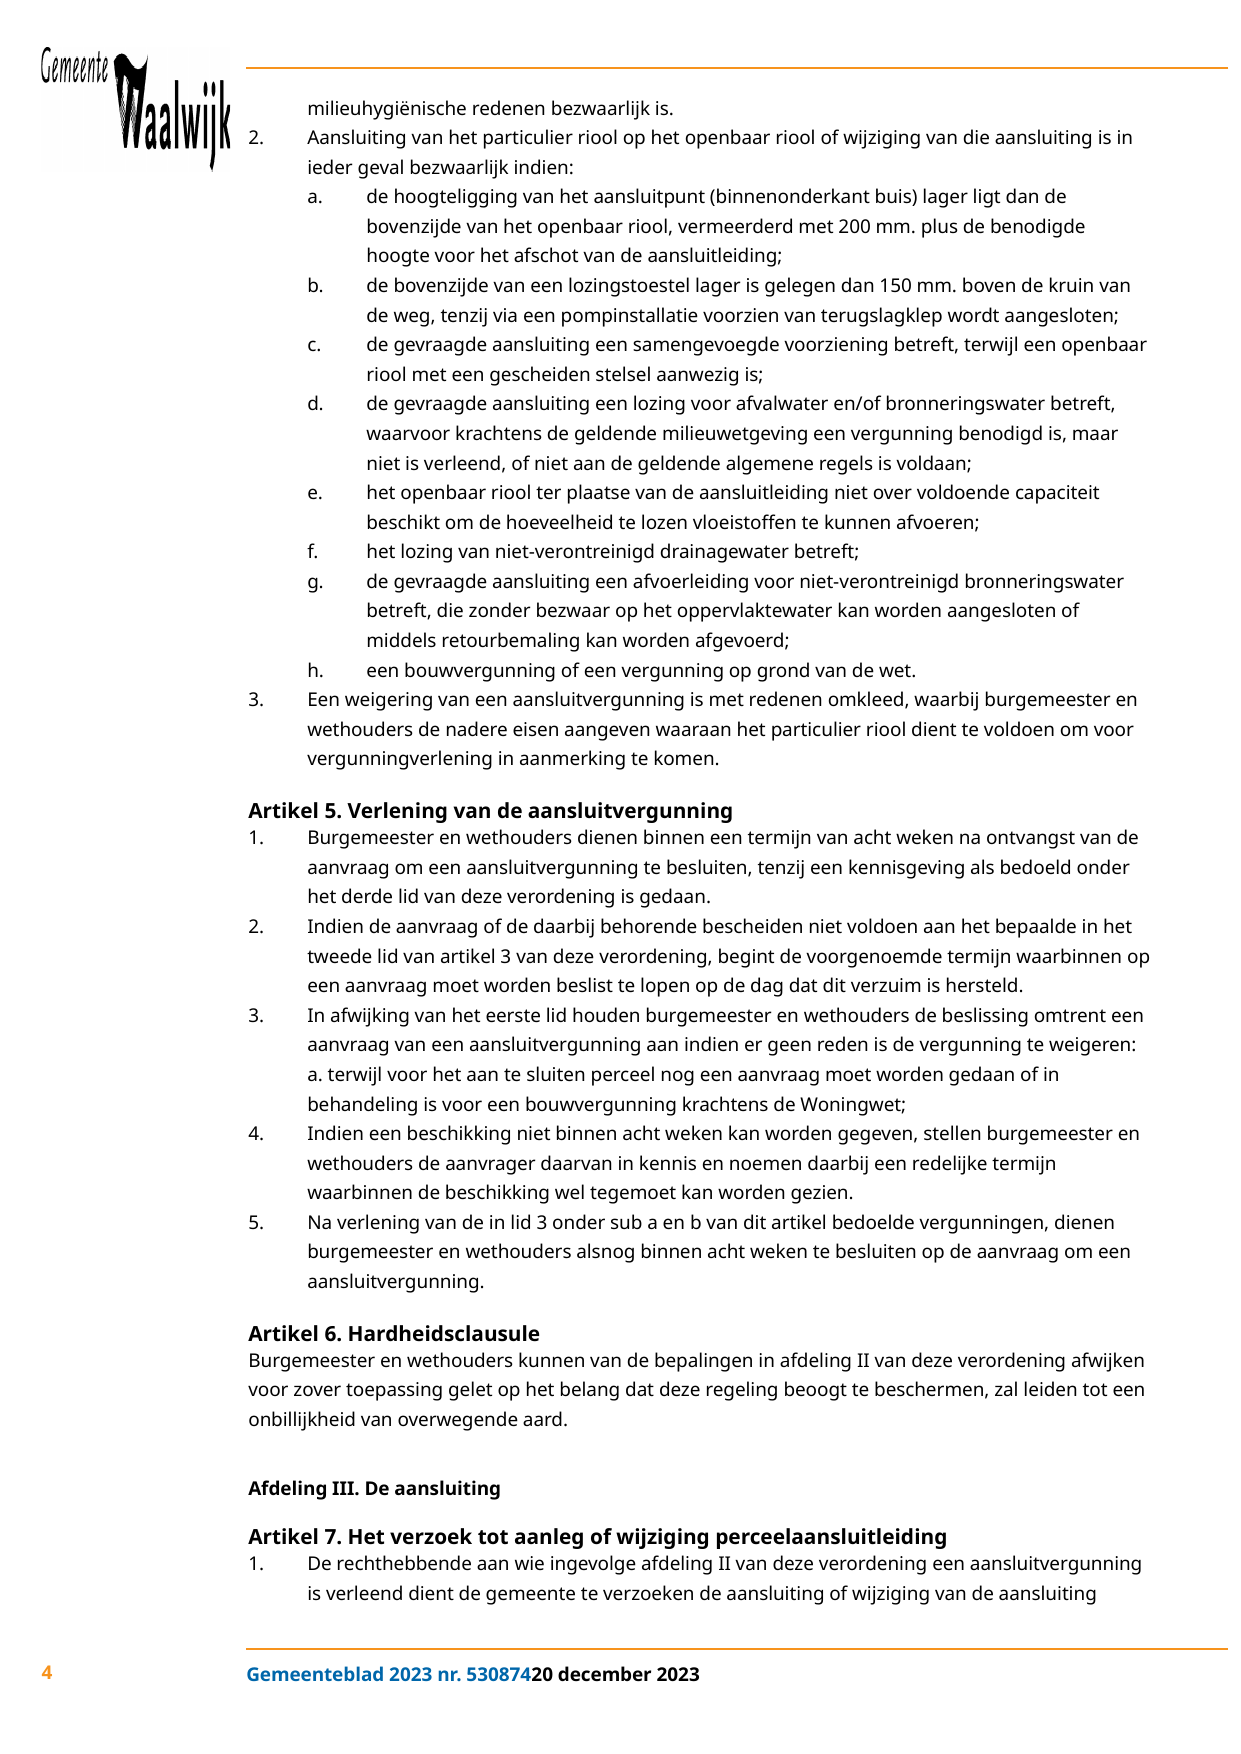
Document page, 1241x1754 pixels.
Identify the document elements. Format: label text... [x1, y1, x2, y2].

list de gevraagde aansluiting een afvoerleiding voor niet-verontreinigd bronneringswater betreft, die zonder bezwaar op het oppervlaktewater kan worden aangesloten of middels retourbemaling kan worden afgevoerd; [307, 568, 1152, 653]
list een bouwvergunning of een vergunning op grond van de wet. [307, 657, 1152, 683]
picture [41, 47, 231, 172]
list het openbaar riool ter plaatse van de aansluitleiding niet over voldoende capaciteit beschikt om de hoeveelheid te lozen vloeistoffen te kunnen afvoeren; [307, 479, 1152, 535]
list In afwijking van het eerste lid houden burgemeester en wethouders de beslissing omtrent een aanvraag van een aansluitvergunning aan indien er geen reden is de vergunning te weigeren: [248, 1002, 1152, 1057]
text Afdeling III. De aansluiting [248, 1473, 1152, 1501]
list Burgemeester en wethouders dienen binnen een termijn van acht weken na ontvangst van de aanvraag om een aansluitvergunning te besluiten, tenzij een kennisgeving als bedoeld onder het derde lid van deze verordening is gedaan. [248, 824, 1152, 909]
list Een weigering van een aansluitvergunning is met redenen omkleed, waarbij burgemeester en wethouders de nadere eisen aangeven waaraan het particulier riool dient te voldoen om voor vergunningverlening in aanmerking te komen. [248, 686, 1152, 771]
text Burgemeester en wethouders kunnen van de bepalingen in afdeling II van deze verordening afwijken voor zover toepassing gelet op het belang dat deze regeling beoogt te beschermen, zal leiden tot een onbillijkheid van overwegende aard. [248, 1347, 1152, 1432]
list De rechthebbende aan wie ingevolge afdeling II van deze verordening een aansluitvergunning is verleend dient de gemeente te verzoeken de aansluiting of wijziging van de aansluiting [248, 1550, 1152, 1606]
text Artikel 5. Verlening van de aansluitvergunning [248, 796, 1152, 824]
list a. terwijl voor het aan te sluiten perceel nog een aanvraag moet worden gedaan of in behandeling is voor een bouwvergunning krachtens de Woningwet; [248, 1061, 1152, 1116]
text Artikel 6. Hardheidsclausule [248, 1319, 1152, 1347]
list het lozing van niet-verontreinigd drainagewater betreft; [307, 538, 1152, 564]
list Indien een beschikking niet binnen acht weken kan worden gegeven, stellen burgemeester en wethouders de aanvrager daarvan in kennis en noemen daarbij een redelijke termijn waarbinnen de beschikking wel tegemoet kan worden gezien. [248, 1120, 1152, 1205]
text Artikel 7. Het verzoek tot aanleg of wijziging perceelaansluitleiding [248, 1522, 1152, 1550]
list Aansluiting van het particulier riool op het openbaar riool of wijziging van die aansluiting is in ieder geval bezwaarlijk indien: [248, 124, 1152, 180]
list Na verlening van de in lid 3 onder sub a en b van dit artikel bedoelde vergunningen, dienen burgemeester en wethouders alsnog binnen acht weken te besluiten op de aanvraag om een aansluitvergunning. [248, 1209, 1152, 1294]
list Indien de aanvraag of de daarbij behorende bescheiden niet voldoen aan het bepaalde in het tweede lid van artikel 3 van deze verordening, begint de voorgenoemde termijn waarbinnen op een aanvraag moet worden beslist te lopen op de dag dat dit verzuim is hersteld. [248, 913, 1152, 998]
list de gevraagde aansluiting een samengevoegde voorziening betreft, terwijl een openbaar riool met een gescheiden stelsel aanwezig is; [307, 331, 1152, 387]
list de bovenzijde van een lozingstoestel lager is gelegen dan 150 mm. boven de kruin van de weg, tenzij via een pompinstallatie voorzien van terugslagklep wordt aangesloten; [307, 272, 1152, 328]
list milieuhygiënische redenen bezwaarlijk is. [248, 95, 1152, 121]
list de gevraagde aansluiting een lozing voor afvalwater en/of bronneringswater betreft, waarvoor krachtens de geldende milieuwetgeving een vergunning benodigd is, maar niet is verleend, of niet aan de geldende algemene regels is voldaan; [307, 391, 1152, 476]
list de hoogteligging van het aansluitpunt (binnenonderkant buis) lager ligt dan de bovenzijde van het openbaar riool, vermeerderd met 200 mm. plus de benodigde hoogte voor het afschot van de aansluitleiding; [307, 183, 1152, 268]
